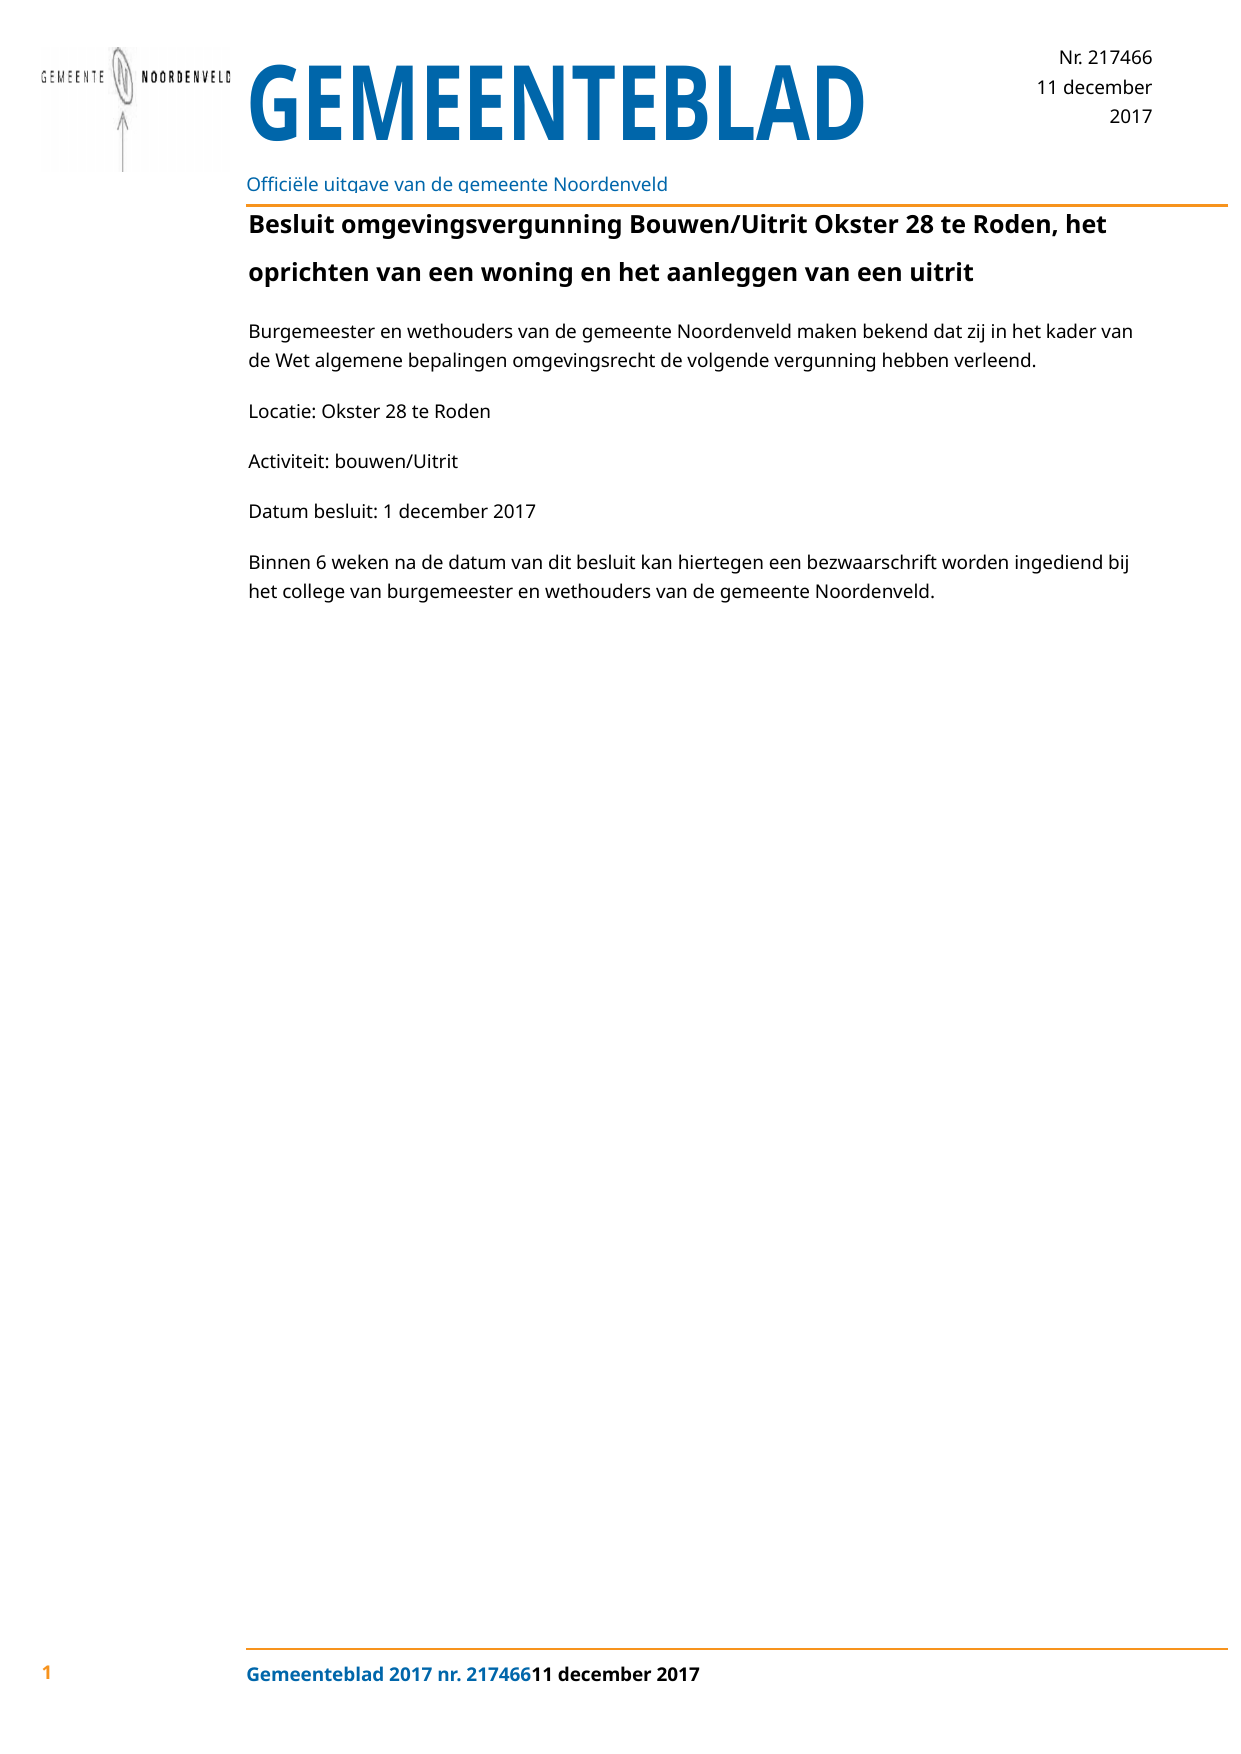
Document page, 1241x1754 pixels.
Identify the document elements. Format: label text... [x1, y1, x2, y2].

picture [41, 47, 231, 172]
text Activiteit: bouwen/Uitrit [248, 448, 1152, 474]
text Besluit omgevingsvergunning Bouwen/Uitrit Okster 28 te Roden, het oprichten van een woning en het aanleggen van een uitrit [248, 207, 1152, 288]
text Locatie: Okster 28 te Roden [248, 398, 1152, 424]
text Burgemeester en wethouders van de gemeente Noordenveld maken bekend dat zij in het kader van de Wet algemene bepalingen omgevingsrecht de volgende vergunning hebben verleend. [248, 318, 1152, 373]
text Binnen 6 weken na de datum van dit besluit kan hiertegen een bezwaarschrift worden ingediend bij het college van burgemeester en wethouders van de gemeente Noordenveld. [248, 549, 1152, 604]
text Datum besluit: 1 december 2017 [248, 499, 1152, 524]
